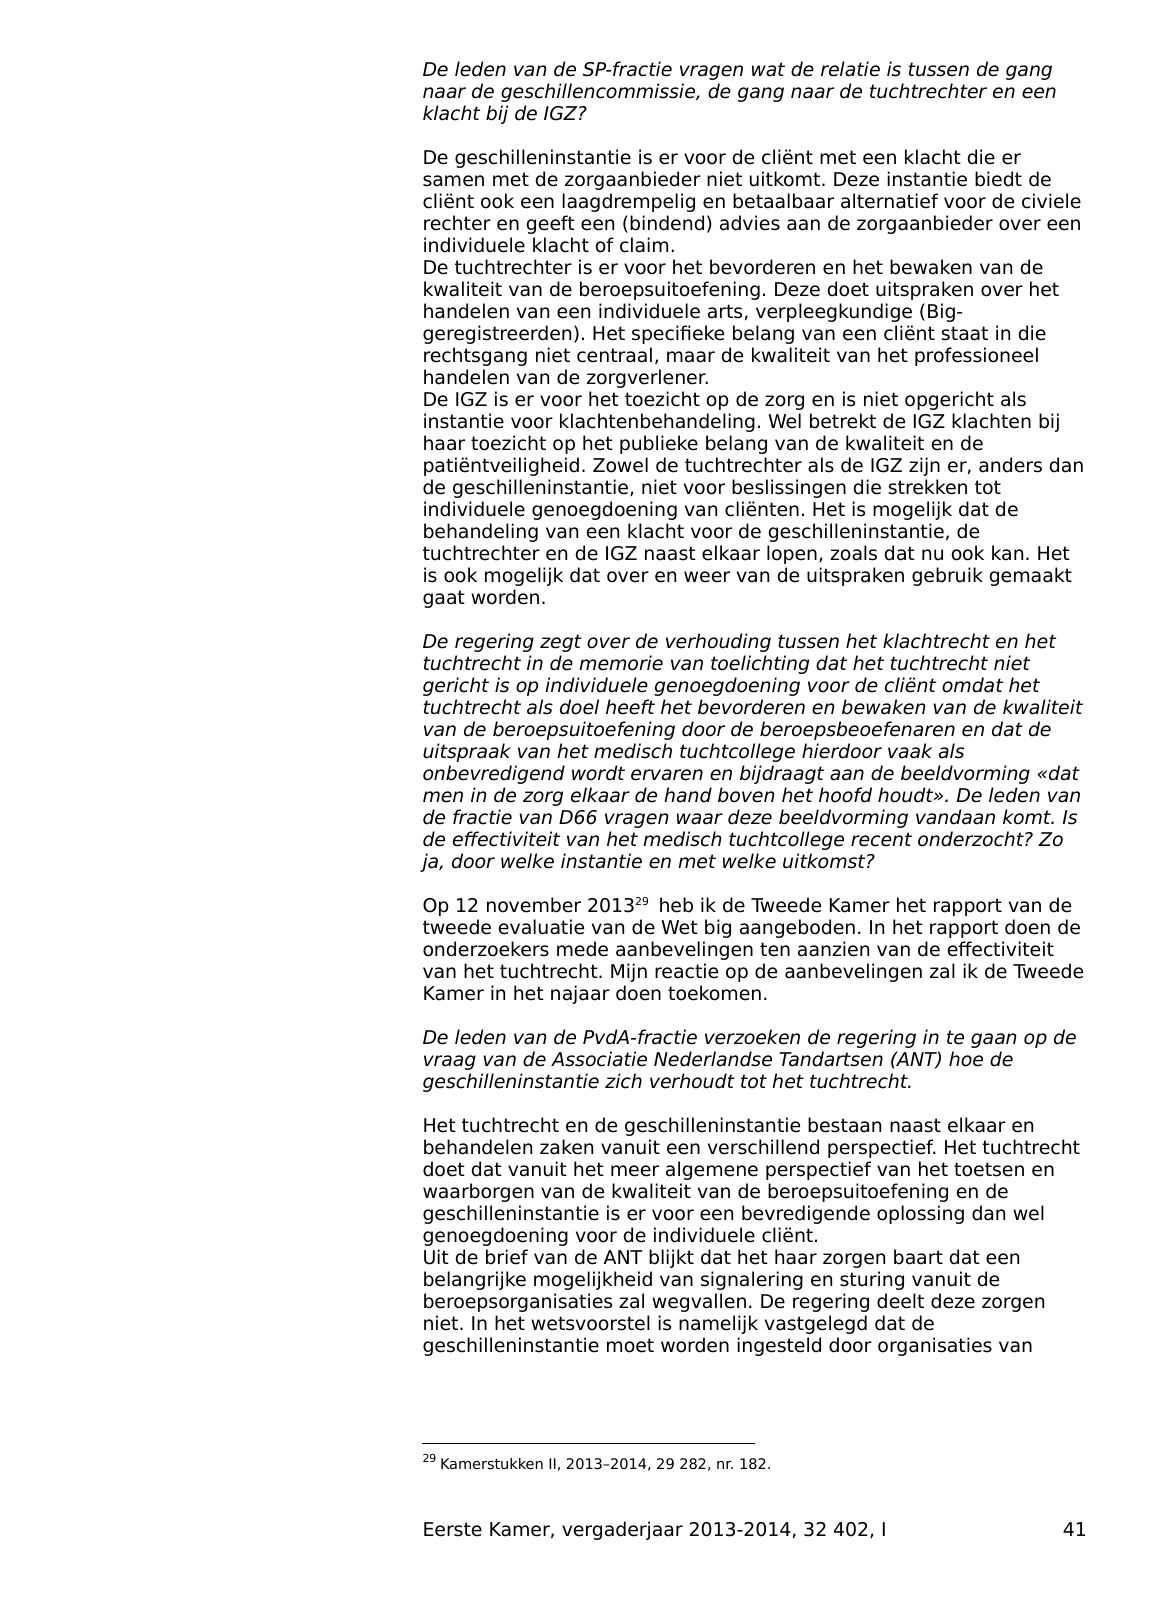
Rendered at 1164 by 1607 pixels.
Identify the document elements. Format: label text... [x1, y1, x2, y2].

text De leden van de SP-fractie vragen wat de relatie is tussen de gang naar de geschillencommissie, de gang naar de tuchtrechter en een klacht bij de IGZ? [422, 59, 1087, 125]
text De geschilleninstantie is er voor de cliënt met een klacht die er samen met de zorgaanbieder niet uitkomt. Deze instantie biedt de cliënt ook een laagdrempelig en betaalbaar alternatief voor de civiele rechter en geeft een (bindend) advies aan de zorgaanbieder over een individuele klacht of claim. [422, 147, 1087, 257]
text Uit de brief van de ANT blijkt dat het haar zorgen baart dat een belangrijke mogelijkheid van signalering en sturing vanuit de beroepsorganisaties zal wegvallen. De regering deelt deze zorgen niet. In het wetsvoorstel is namelijk vastgelegd dat de geschilleninstantie moet worden ingesteld door organisaties van [422, 1247, 1087, 1357]
text De tuchtrechter is er voor het bevorderen en het bewaken van de kwaliteit van de beroepsuitoefening. Deze doet uitspraken over het handelen van een individuele arts, verpleegkundige (Big-geregistreerden). Het specifieke belang van een cliënt staat in die rechtsgang niet centraal, maar de kwaliteit van het professioneel handelen van de zorgverlener. [422, 257, 1087, 389]
text Het tuchtrecht en de geschilleninstantie bestaan naast elkaar en behandelen zaken vanuit een verschillend perspectief. Het tuchtrecht doet dat vanuit het meer algemene perspectief van het toetsen en waarborgen van de kwaliteit van de beroepsuitoefening en de geschilleninstantie is er voor een bevredigende oplossing dan wel genoegdoening voor de individuele cliënt. [422, 1115, 1087, 1247]
text Op 12 november 2013 heb ik de Tweede Kamer het rapport van de tweede evaluatie van de Wet big aangeboden. In het rapport doen de onderzoekers mede aanbevelingen ten aanzien van de effectiviteit van het tuchtrecht. Mijn reactie op de aanbevelingen zal ik de Tweede Kamer in het najaar doen toekomen. [422, 895, 1087, 1005]
text De leden van de PvdA-fractie verzoeken de regering in te gaan op de vraag van de Associatie Nederlandse Tandartsen (ANT) hoe de geschilleninstantie zich verhoudt tot het tuchtrecht. [422, 1027, 1087, 1093]
text Kamerstukken II, 2013–2014, 29 282, nr. 182. [422, 1452, 1087, 1474]
text De IGZ is er voor het toezicht op de zorg en is niet opgericht als instantie voor klachtenbehandeling. Wel betrekt de IGZ klachten bij haar toezicht op het publieke belang van de kwaliteit en de patiëntveiligheid. Zowel de tuchtrechter als de IGZ zijn er, anders dan de geschilleninstantie, niet voor beslissingen die strekken tot individuele genoegdoening van cliënten. Het is mogelijk dat de behandeling van een klacht voor de geschilleninstantie, de tuchtrechter en de IGZ naast elkaar lopen, zoals dat nu ook kan. Het is ook mogelijk dat over en weer van de uitspraken gebruik gemaakt gaat worden. [422, 389, 1087, 609]
text De regering zegt over de verhouding tussen het klachtrecht en het tuchtrecht in de memorie van toelichting dat het tuchtrecht niet gericht is op individuele genoegdoening voor de cliënt omdat het tuchtrecht als doel heeft het bevorderen en bewaken van de kwaliteit van de beroepsuitoefening door de beroepsbeoefenaren en dat de uitspraak van het medisch tuchtcollege hierdoor vaak als onbevredigend wordt ervaren en bijdraagt aan de beeldvorming «dat men in de zorg elkaar de hand boven het hoofd houdt». De leden van de fractie van D66 vragen waar deze beeldvorming vandaan komt. Is de effectiviteit van het medisch tuchtcollege recent onderzocht? Zo ja, door welke instantie en met welke uitkomst? [422, 631, 1087, 873]
